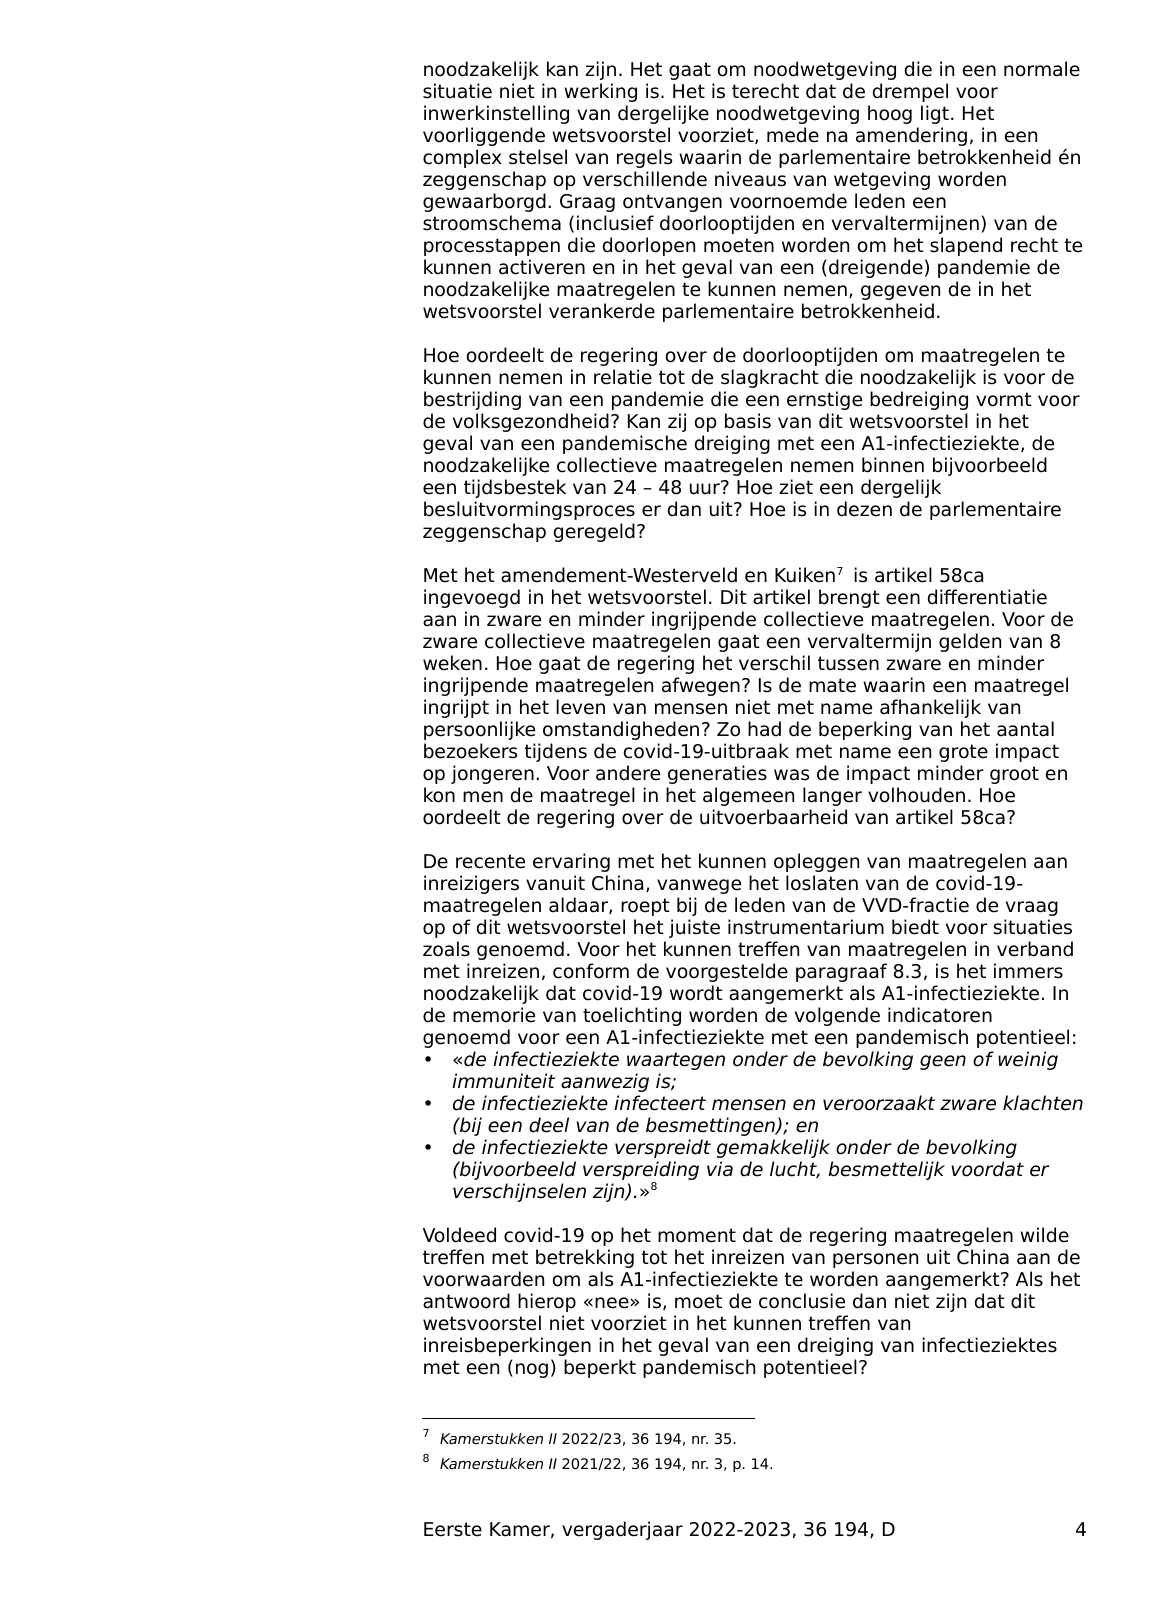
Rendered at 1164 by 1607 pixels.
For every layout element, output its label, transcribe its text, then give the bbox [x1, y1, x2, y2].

text noodzakelijk kan zijn. Het gaat om noodwetgeving die in een normale situatie niet in werking is. Het is terecht dat de drempel voor inwerkinstelling van dergelijke noodwetgeving hoog ligt. Het voorliggende wetsvoorstel voorziet, mede na amendering, in een complex stelsel van regels waarin de parlementaire betrokkenheid én zeggenschap op verschillende niveaus van wetgeving worden gewaarborgd. Graag ontvangen voornoemde leden een stroomschema (inclusief doorlooptijden en vervaltermijnen) van de processtappen die doorlopen moeten worden om het slapend recht te kunnen activeren en in het geval van een (dreigende) pandemie de noodzakelijke maatregelen te kunnen nemen, gegeven de in het wetsvoorstel verankerde parlementaire betrokkenheid. [422, 59, 1087, 323]
text Kamerstukken II 2022/23, 36 194, nr. 35. [422, 1427, 1087, 1449]
text • de infectieziekte verspreidt gemakkelijk onder de bevolking (bijvoorbeeld verspreiding via de lucht, besmettelijk voordat er verschijnselen zijn).» [422, 1137, 1087, 1203]
text Hoe oordeelt de regering over de doorlooptijden om maatregelen te kunnen nemen in relatie tot de slagkracht die noodzakelijk is voor de bestrijding van een pandemie die een ernstige bedreiging vormt voor de volksgezondheid? Kan zij op basis van dit wetsvoorstel in het geval van een pandemische dreiging met een A1-infectieziekte, de noodzakelijke collectieve maatregelen nemen binnen bijvoorbeeld een tijdsbestek van 24 – 48 uur? Hoe ziet een dergelijk besluitvormingsproces er dan uit? Hoe is in dezen de parlementaire zeggenschap geregeld? [422, 345, 1087, 543]
text • de infectieziekte infecteert mensen en veroorzaakt zware klachten (bij een deel van de besmettingen); en [422, 1093, 1087, 1137]
text Voldeed covid-19 op het moment dat de regering maatregelen wilde treffen met betrekking tot het inreizen van personen uit China aan de voorwaarden om als A1-infectieziekte te worden aangemerkt? Als het antwoord hierop «nee» is, moet de conclusie dan niet zijn dat dit wetsvoorstel niet voorziet in het kunnen treffen van inreisbeperkingen in het geval van een dreiging van infectieziektes met een (nog) beperkt pandemisch potentieel? [422, 1225, 1087, 1379]
text Met het amendement-Westerveld en Kuiken is artikel 58ca ingevoegd in het wetsvoorstel. Dit artikel brengt een differentiatie aan in zware en minder ingrijpende collectieve maatregelen. Voor de zware collectieve maatregelen gaat een vervaltermijn gelden van 8 weken. Hoe gaat de regering het verschil tussen zware en minder ingrijpende maatregelen afwegen? Is de mate waarin een maatregel ingrijpt in het leven van mensen niet met name afhankelijk van persoonlijke omstandigheden? Zo had de beperking van het aantal bezoekers tijdens de covid-19-uitbraak met name een grote impact op jongeren. Voor andere generaties was de impact minder groot en kon men de maatregel in het algemeen langer volhouden. Hoe oordeelt de regering over de uitvoerbaarheid van artikel 58ca? [422, 565, 1087, 829]
text Kamerstukken II 2021/22, 36 194, nr. 3, p. 14. [422, 1452, 1087, 1474]
text De recente ervaring met het kunnen opleggen van maatregelen aan inreizigers vanuit China, vanwege het loslaten van de covid-19-maatregelen aldaar, roept bij de leden van de VVD-fractie de vraag op of dit wetsvoorstel het juiste instrumentarium biedt voor situaties zoals genoemd. Voor het kunnen treffen van maatregelen in verband met inreizen, conform de voorgestelde paragraaf 8.3, is het immers noodzakelijk dat covid-19 wordt aangemerkt als A1-infectieziekte. In de memorie van toelichting worden de volgende indicatoren genoemd voor een A1-infectieziekte met een pandemisch potentieel: [422, 851, 1087, 1049]
text • «de infectieziekte waartegen onder de bevolking geen of weinig immuniteit aanwezig is; [422, 1049, 1087, 1093]
